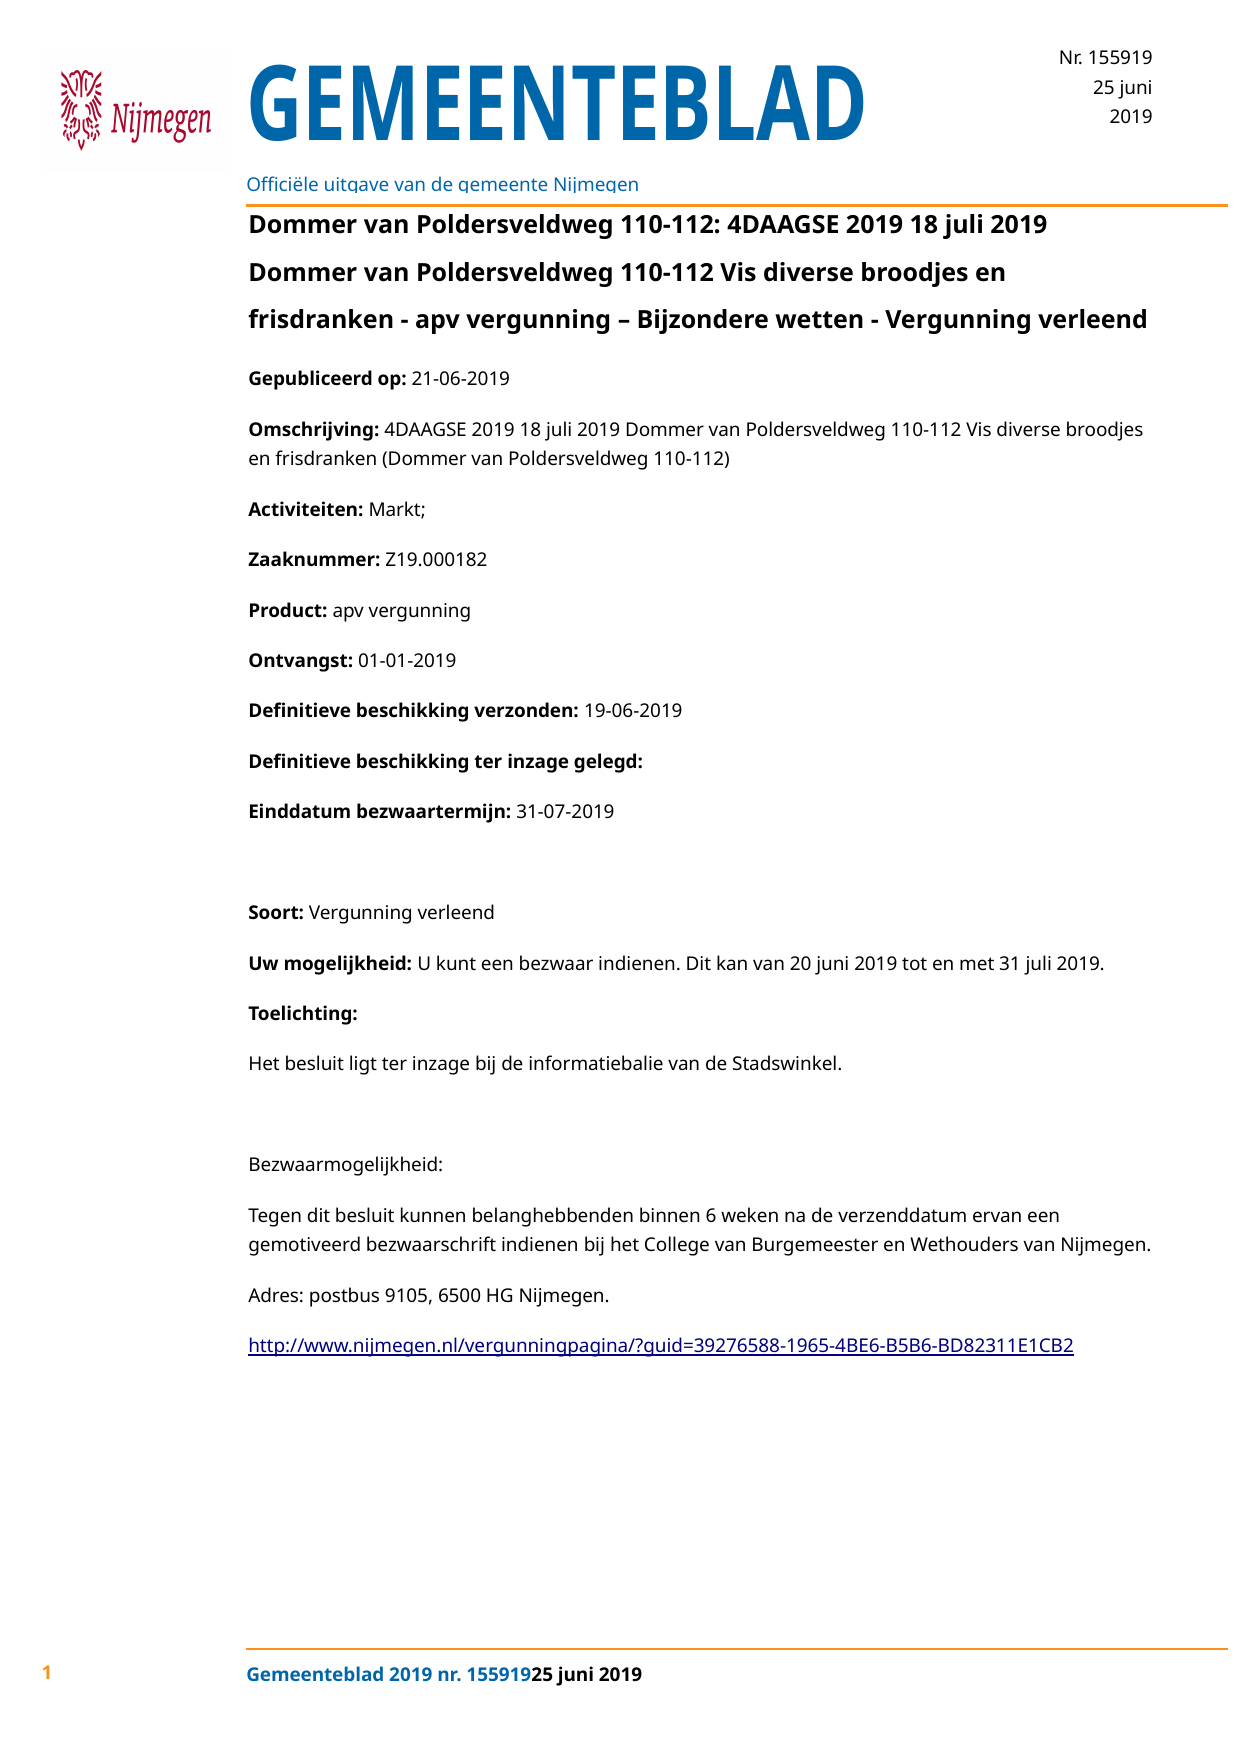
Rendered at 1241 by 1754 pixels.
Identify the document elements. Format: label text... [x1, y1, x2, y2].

text Gepubliceerd op: 21-06-2019 [248, 366, 1152, 391]
text Definitieve beschikking ter inzage gelegd: [248, 748, 1152, 774]
text Tegen dit besluit kunnen belanghebbenden binnen 6 weken na de verzenddatum ervan een gemotiveerd bezwaarschrift indienen bij het College van Burgemeester en Wethouders van Nijmegen. [248, 1202, 1152, 1257]
text Uw mogelijkheid: U kunt een bezwaar indienen. Dit kan van 20 juni 2019 tot en met 31 juli 2019. [248, 950, 1152, 975]
text Dommer van Poldersveldweg 110-112: 4DAAGSE 2019 18 juli 2019 Dommer van Poldersveldweg 110-112 Vis diverse broodjes en frisdranken - apv vergunning – Bijzondere wetten - Vergunning verleend [248, 207, 1152, 336]
text Activiteiten: Markt; [248, 496, 1152, 522]
text Ontvangst: 01-01-2019 [248, 647, 1152, 673]
text Zaaknummer: Z19.000182 [248, 546, 1152, 572]
text Bezwaarmogelijkheid: [248, 1151, 1152, 1177]
text http://www.nijmegen.nl/vergunningpagina/?guid=39276588-1965-4BE6-B5B6-BD82311E1CB2 [248, 1332, 1152, 1358]
text Omschrijving: 4DAAGSE 2019 18 juli 2019 Dommer van Poldersveldweg 110-112 Vis diverse broodjes en frisdranken (Dommer van Poldersveldweg 110-112) [248, 416, 1152, 471]
text Adres: postbus 9105, 6500 HG Nijmegen. [248, 1282, 1152, 1307]
text Toelichting: [248, 1000, 1152, 1026]
text Definitieve beschikking verzonden: 19-06-2019 [248, 698, 1152, 723]
text Product: apv vergunning [248, 597, 1152, 622]
text Het besluit ligt ter inzage bij de informatiebalie van de Stadswinkel. [248, 1051, 1152, 1076]
text Einddatum bezwaartermijn: 31-07-2019 [248, 798, 1152, 824]
picture [41, 47, 231, 172]
text Soort: Vergunning verleend [248, 899, 1152, 925]
